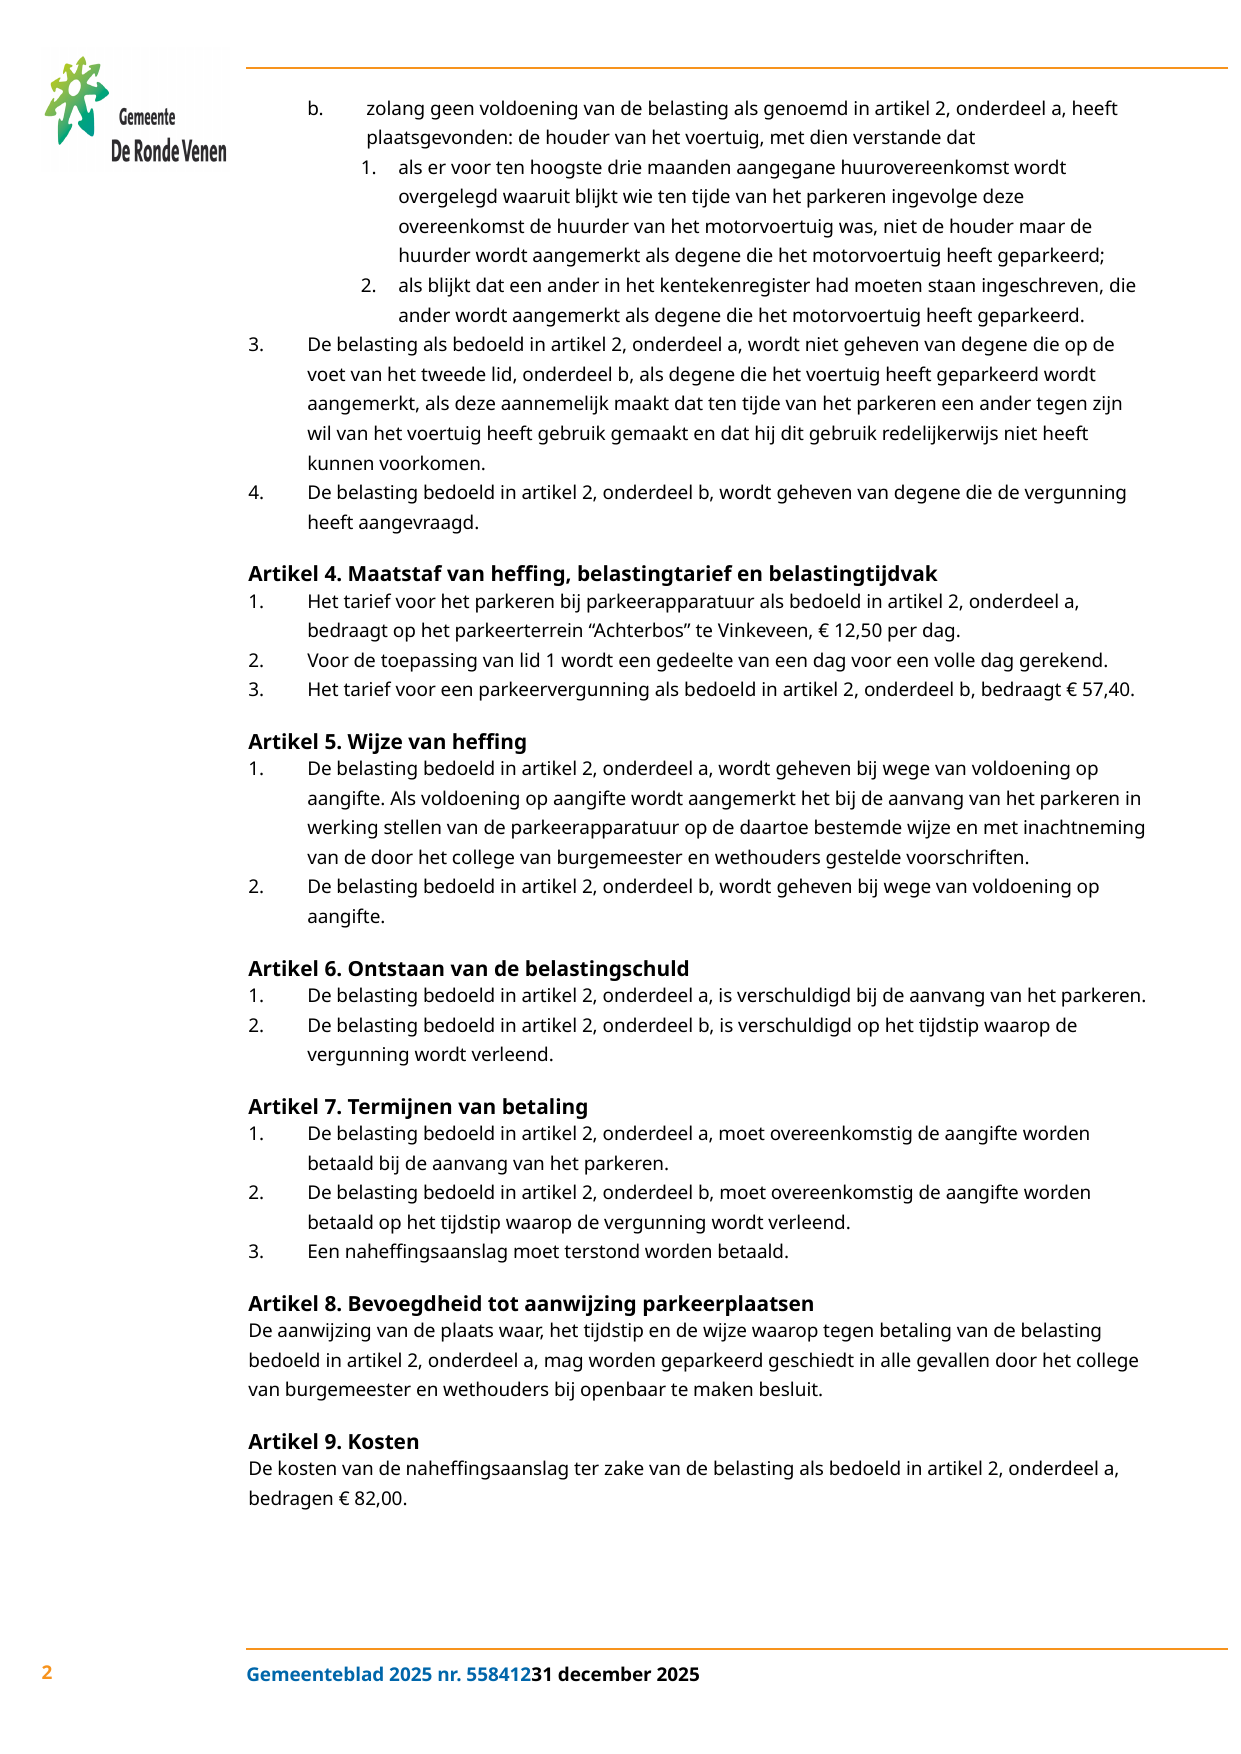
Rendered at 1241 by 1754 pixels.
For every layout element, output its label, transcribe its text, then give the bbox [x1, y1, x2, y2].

text De aanwijzing van de plaats waar, het tijdstip en de wijze waarop tegen betaling van de belasting bedoeld in artikel 2, onderdeel a, mag worden geparkeerd geschiedt in alle gevallen door het college van burgemeester en wethouders bij openbaar te maken besluit. [248, 1317, 1152, 1402]
list De belasting bedoeld in artikel 2, onderdeel b, wordt geheven bij wege van voldoening op aangifte. [248, 874, 1152, 929]
list als er voor ten hoogste drie maanden aangegane huurovereenkomst wordt overgelegd waaruit blijkt wie ten tijde van het parkeren ingevolge deze overeenkomst de huurder van het motorvoertuig was, niet de houder maar de huurder wordt aangemerkt als degene die het motorvoertuig heeft geparkeerd; [361, 154, 1152, 268]
text Artikel 8. Bevoegdheid tot aanwijzing parkeerplaatsen [248, 1289, 1152, 1317]
text Artikel 7. Termijnen van betaling [248, 1092, 1152, 1120]
list zolang geen voldoening van de belasting als genoemd in artikel 2, onderdeel a, heeft plaatsgevonden: de houder van het voertuig, met dien verstande dat [307, 95, 1152, 150]
text Artikel 4. Maatstaf van heffing, belastingtarief en belastingtijdvak [248, 559, 1152, 588]
list De belasting bedoeld in artikel 2, onderdeel b, is verschuldigd op het tijdstip waarop de vergunning wordt verleend. [248, 1012, 1152, 1067]
list als blijkt dat een ander in het kentekenregister had moeten staan ingeschreven, die ander wordt aangemerkt als degene die het motorvoertuig heeft geparkeerd. [361, 272, 1152, 328]
list Het tarief voor een parkeervergunning als bedoeld in artikel 2, onderdeel b, bedraagt € 57,40. [248, 677, 1152, 702]
list De belasting bedoeld in artikel 2, onderdeel a, wordt geheven bij wege van voldoening op aangifte. Als voldoening op aangifte wordt aangemerkt het bij de aanvang van het parkeren in werking stellen van de parkeerapparatuur op de daartoe bestemde wijze en met inachtneming van de door het college van burgemeester en wethouders gestelde voorschriften. [248, 755, 1152, 870]
picture [41, 47, 231, 172]
list Het tarief voor het parkeren bij parkeerapparatuur als bedoeld in artikel 2, onderdeel a, bedraagt op het parkeerterrein “Achterbos” te Vinkeveen, € 12,50 per dag. [248, 588, 1152, 643]
list De belasting als bedoeld in artikel 2, onderdeel a, wordt niet geheven van degene die op de voet van het tweede lid, onderdeel b, als degene die het voertuig heeft geparkeerd wordt aangemerkt, als deze aannemelijk maakt dat ten tijde van het parkeren een ander tegen zijn wil van het voertuig heeft gebruik gemaakt en dat hij dit gebruik redelijkerwijs niet heeft kunnen voorkomen. [248, 331, 1152, 476]
list De belasting bedoeld in artikel 2, onderdeel b, wordt geheven van degene die de vergunning heeft aangevraagd. [248, 479, 1152, 535]
list Een naheffingsaanslag moet terstond worden betaald. [248, 1238, 1152, 1264]
text Artikel 9. Kosten [248, 1427, 1152, 1455]
list De belasting bedoeld in artikel 2, onderdeel a, is verschuldigd bij de aanvang van het parkeren. [248, 982, 1152, 1008]
text Artikel 6. Ontstaan van de belastingschuld [248, 954, 1152, 982]
list De belasting bedoeld in artikel 2, onderdeel b, moet overeenkomstig de aangifte worden betaald op het tijdstip waarop de vergunning wordt verleend. [248, 1179, 1152, 1235]
text Artikel 5. Wijze van heffing [248, 727, 1152, 755]
list Voor de toepassing van lid 1 wordt een gedeelte van een dag voor een volle dag gerekend. [248, 647, 1152, 673]
text De kosten van de naheffingsaanslag ter zake van de belasting als bedoeld in artikel 2, onderdeel a, bedragen € 82,00. [248, 1455, 1152, 1511]
list De belasting bedoeld in artikel 2, onderdeel a, moet overeenkomstig de aangifte worden betaald bij de aanvang van het parkeren. [248, 1120, 1152, 1176]
